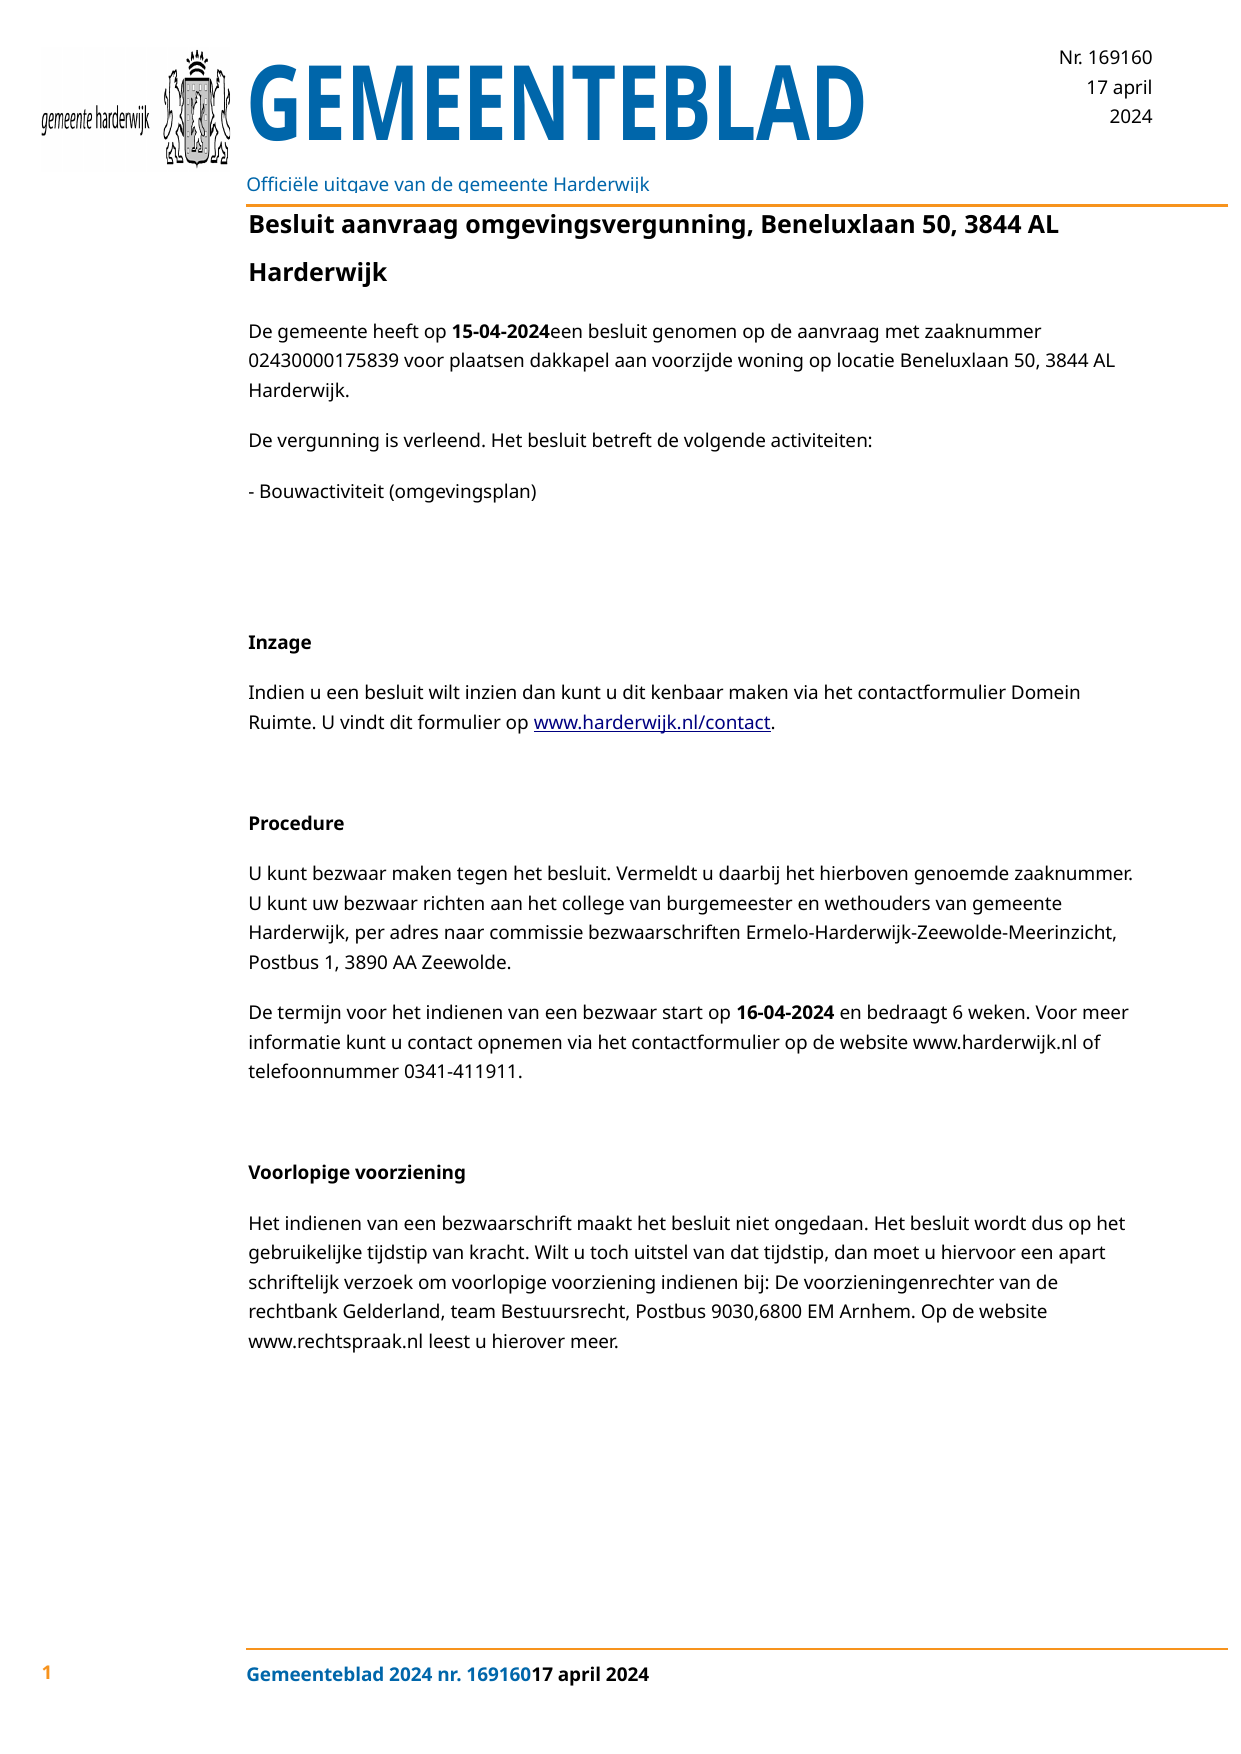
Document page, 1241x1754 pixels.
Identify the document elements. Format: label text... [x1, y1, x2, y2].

text Het indienen van een bezwaarschrift maakt het besluit niet ongedaan. Het besluit wordt dus op het gebruikelijke tijdstip van kracht. Wilt u toch uitstel van dat tijdstip, dan moet u hiervoor een apart schriftelijk verzoek om voorlopige voorziening indienen bij: De voorzieningenrechter van de rechtbank Gelderland, team Bestuursrecht, Postbus 9030,6800 EM Arnhem. Op de website www.rechtspraak.nl leest u hierover meer. [248, 1210, 1152, 1354]
text Inzage [248, 629, 1152, 655]
text Indien u een besluit wilt inzien dan kunt u dit kenbaar maken via het contactformulier Domein Ruimte. U vindt dit formulier op www.harderwijk.nl/contact. [248, 679, 1152, 735]
text Procedure [248, 810, 1152, 836]
text De vergunning is verleend. Het besluit betreft de volgende activiteiten: [248, 427, 1152, 453]
text Besluit aanvraag omgevingsvergunning, Beneluxlaan 50, 3844 AL Harderwijk [248, 207, 1152, 288]
picture [41, 47, 231, 172]
text De termijn voor het indienen van een bezwaar start op 16-04-2024 en bedraagt 6 weken. Voor meer informatie kunt u contact opnemen via het contactformulier op de website www.harderwijk.nl of telefoonnummer 0341-411911. [248, 999, 1152, 1084]
text Voorlopige voorziening [248, 1159, 1152, 1185]
text U kunt bezwaar maken tegen het besluit. Vermeldt u daarbij het hierboven genoemde zaaknummer. U kunt uw bezwaar richten aan het college van burgemeester en wethouders van gemeente Harderwijk, per adres naar commissie bezwaarschriften Ermelo-Harderwijk-Zeewolde-Meerinzicht, Postbus 1, 3890 AA Zeewolde. [248, 860, 1152, 975]
text - Bouwactiviteit (omgevingsplan) [248, 478, 1152, 504]
text De gemeente heeft op 15-04-2024een besluit genomen op de aanvraag met zaaknummer 02430000175839 voor plaatsen dakkapel aan voorzijde woning op locatie Beneluxlaan 50, 3844 AL Harderwijk. [248, 318, 1152, 403]
